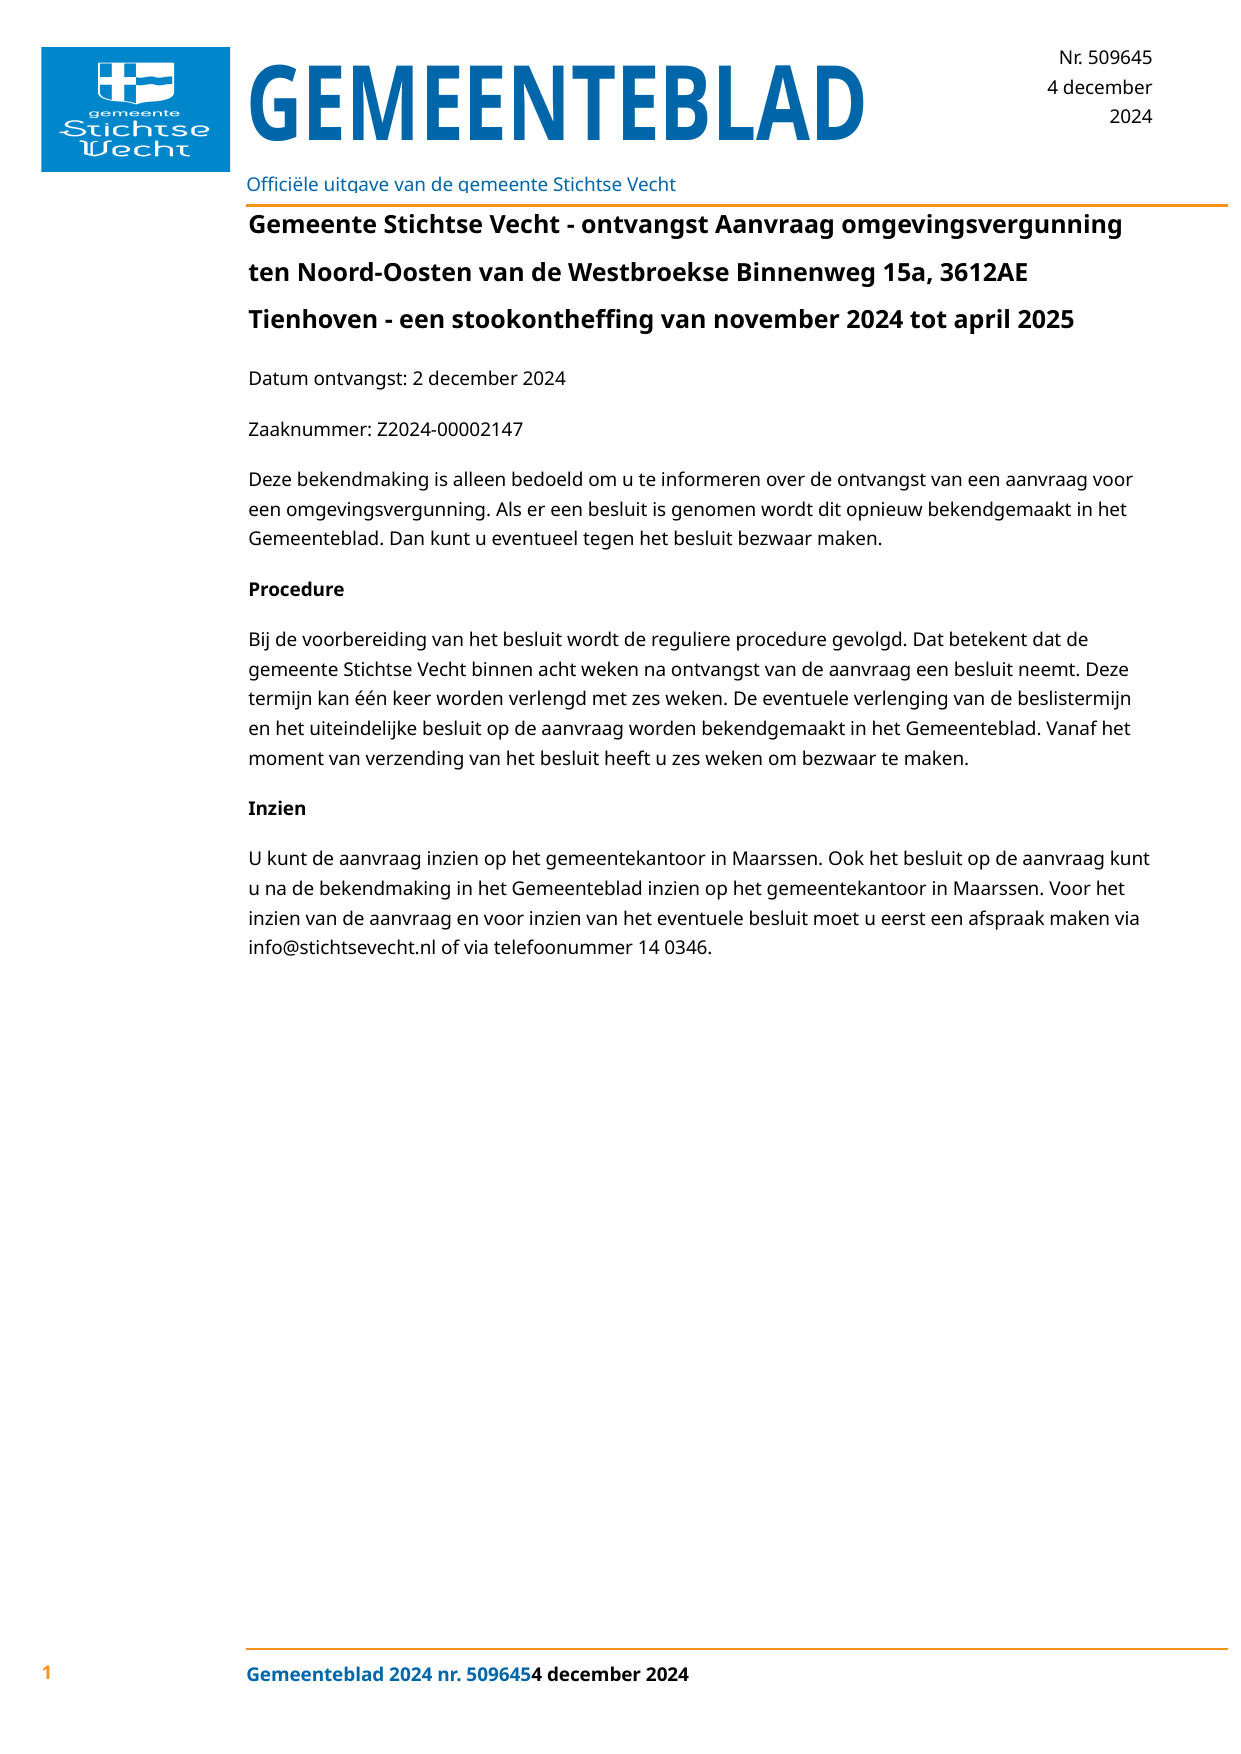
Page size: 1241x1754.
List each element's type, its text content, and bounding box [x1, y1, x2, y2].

text Gemeente Stichtse Vecht - ontvangst Aanvraag omgevingsvergunning ten Noord-Oosten van de Westbroekse Binnenweg 15a, 3612AE Tienhoven - een stookontheffing van november 2024 tot april 2025 [248, 207, 1152, 336]
picture [137, 63, 174, 103]
text Datum ontvangst: 2 december 2024 [248, 366, 1152, 391]
text Inzien [248, 795, 1152, 821]
text Bij de voorbereiding van het besluit wordt de reguliere procedure gevolgd. Dat betekent dat de gemeente Stichtse Vecht binnen acht weken na ontvangst van de aanvraag een besluit neemt. Deze termijn kan één keer worden verlengd met zes weken. De eventuele verlenging van de beslistermijn en het uiteindelijke besluit op de aanvraag worden bekendgemaakt in het Gemeenteblad. Vanaf het moment van verzending van het besluit heeft u zes weken om bezwaar te maken. [248, 626, 1152, 770]
text Zaaknummer: Z2024-00002147 [248, 416, 1152, 442]
text Procedure [248, 576, 1152, 602]
picture [99, 63, 135, 101]
text U kunt de aanvraag inzien op het gemeentekantoor in Maarssen. Ook het besluit op de aanvraag kunt u na de bekendmaking in het Gemeenteblad inzien op het gemeentekantoor in Maarssen. Voor het inzien van de aanvraag en voor inzien van het eventuele besluit moet u eerst een afspraak maken via info@stichtsevecht.nl of via telefoonummer 14 0346. [248, 846, 1152, 960]
text Deze bekendmaking is alleen bedoeld om u te informeren over de ontvangst van een aanvraag voor een omgevingsvergunning. Als er een besluit is genomen wordt dit opnieuw bekendgemaakt in het Gemeenteblad. Dan kunt u eventueel tegen het besluit bezwaar maken. [248, 466, 1152, 551]
